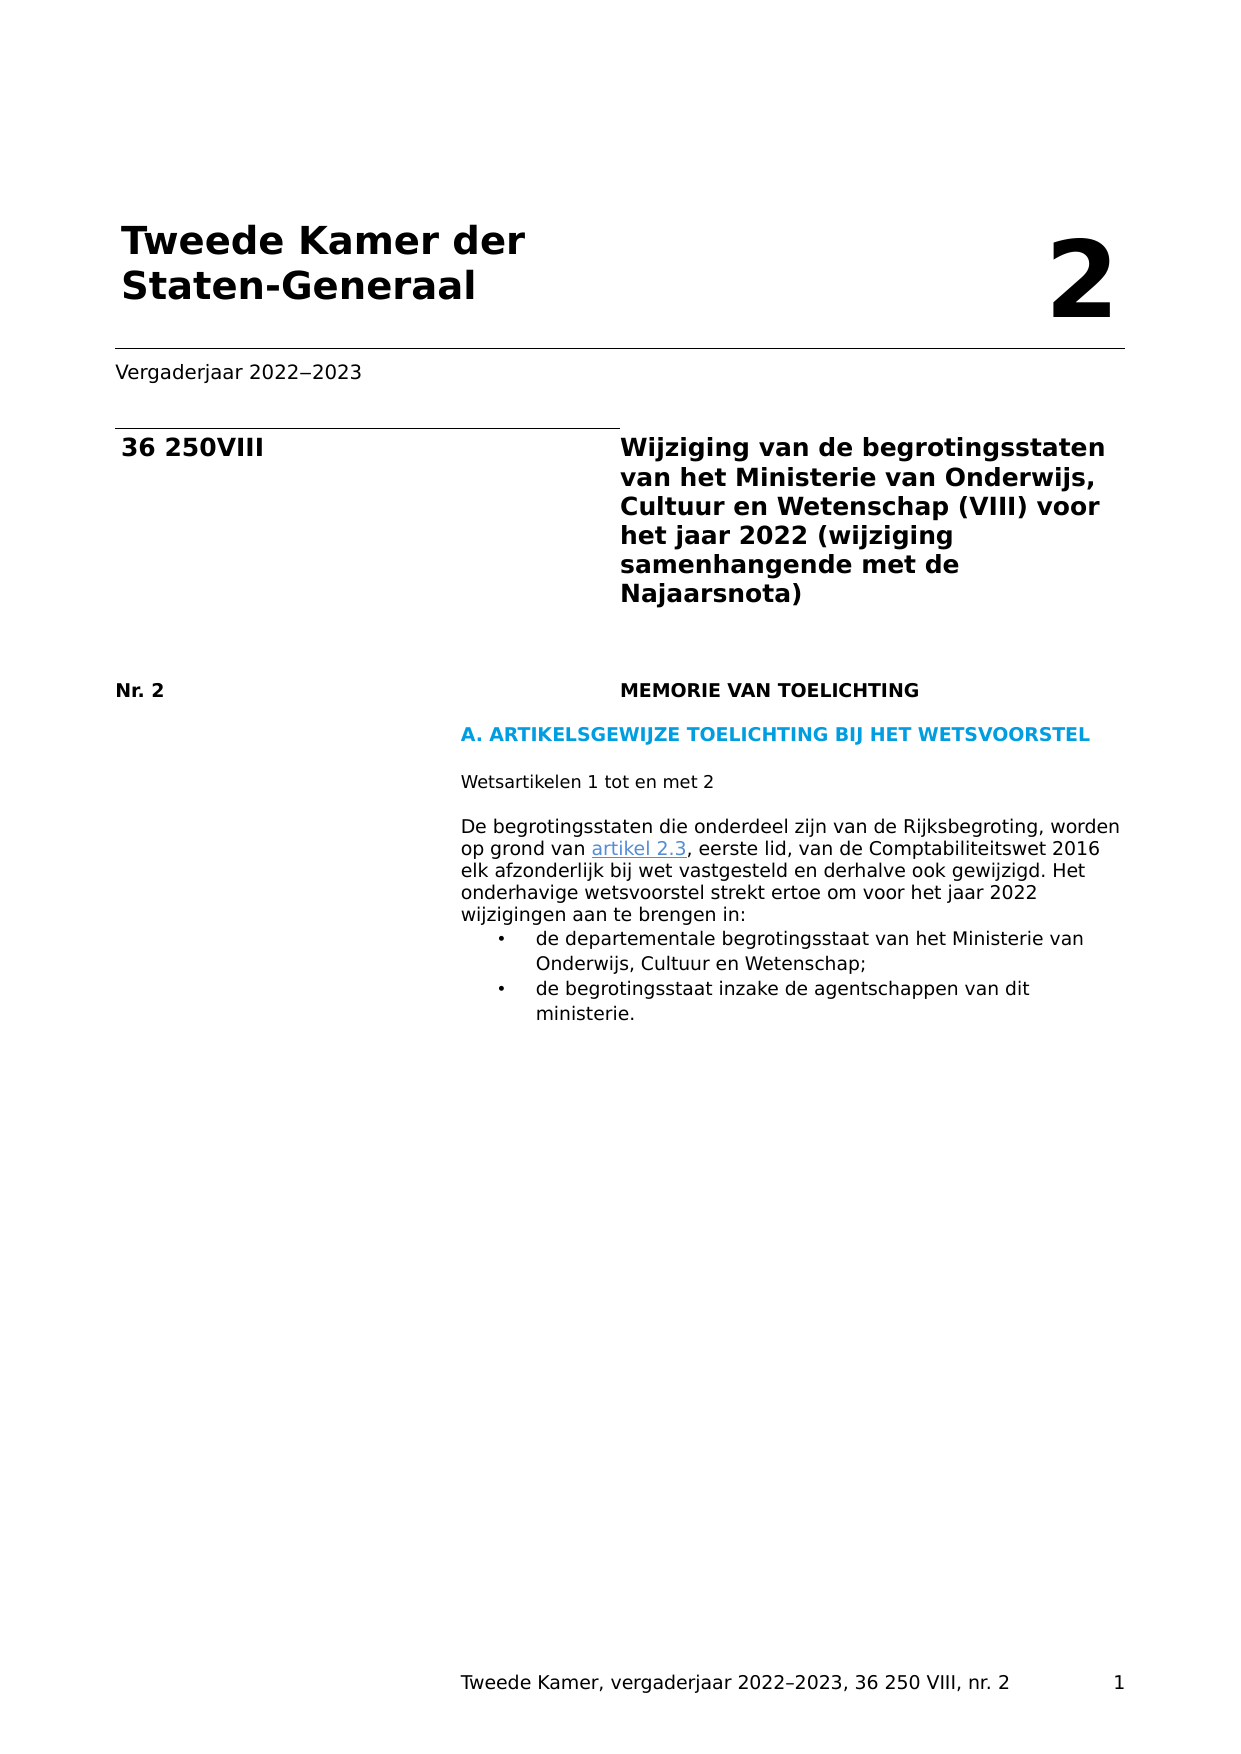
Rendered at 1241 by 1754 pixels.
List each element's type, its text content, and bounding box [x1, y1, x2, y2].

table_header Nr. 2 [115, 680, 620, 724]
table_header 36 250VIII [115, 429, 620, 614]
text De begrotingsstaten die onderdeel zijn van de Rijksbegroting, worden op grond van artikel 2.3, eerste lid, van de Comptabiliteitswet 2016 elk afzonderlijk bij wet vastgesteld en derhalve ook gewijzigd. Het onderhavige wetsvoorstel strekt ertoe om voor het jaar 2022 wijzigingen aan te brengen in: [461, 816, 1125, 926]
table_header Wijziging van de begrotingsstaten van het Ministerie van Onderwijs, Cultuur en Wetenschap (VIII) voor het jaar 2022 (wijziging samenhangende met de Najaarsnota) [620, 428, 1125, 614]
table_header 2 [620, 213, 1125, 348]
text Wetsartikelen 1 tot en met 2 [461, 770, 1125, 793]
table_header Tweede Kamer der Staten-Generaal [115, 213, 620, 348]
list de departementale begrotingsstaat van het Ministerie van Onderwijs, Cultuur en Wetenschap; [498, 926, 1125, 976]
table_cell Vergaderjaar 2022‒2023 [115, 349, 1125, 384]
table_header MEMORIE VAN TOELICHTING [620, 680, 1125, 724]
title A. ARTIKELSGEWIJZE TOELICHTING BIJ HET WETSVOORSTEL [461, 724, 1125, 746]
list de begrotingsstaat inzake de agentschappen van dit ministerie. [498, 976, 1125, 1026]
